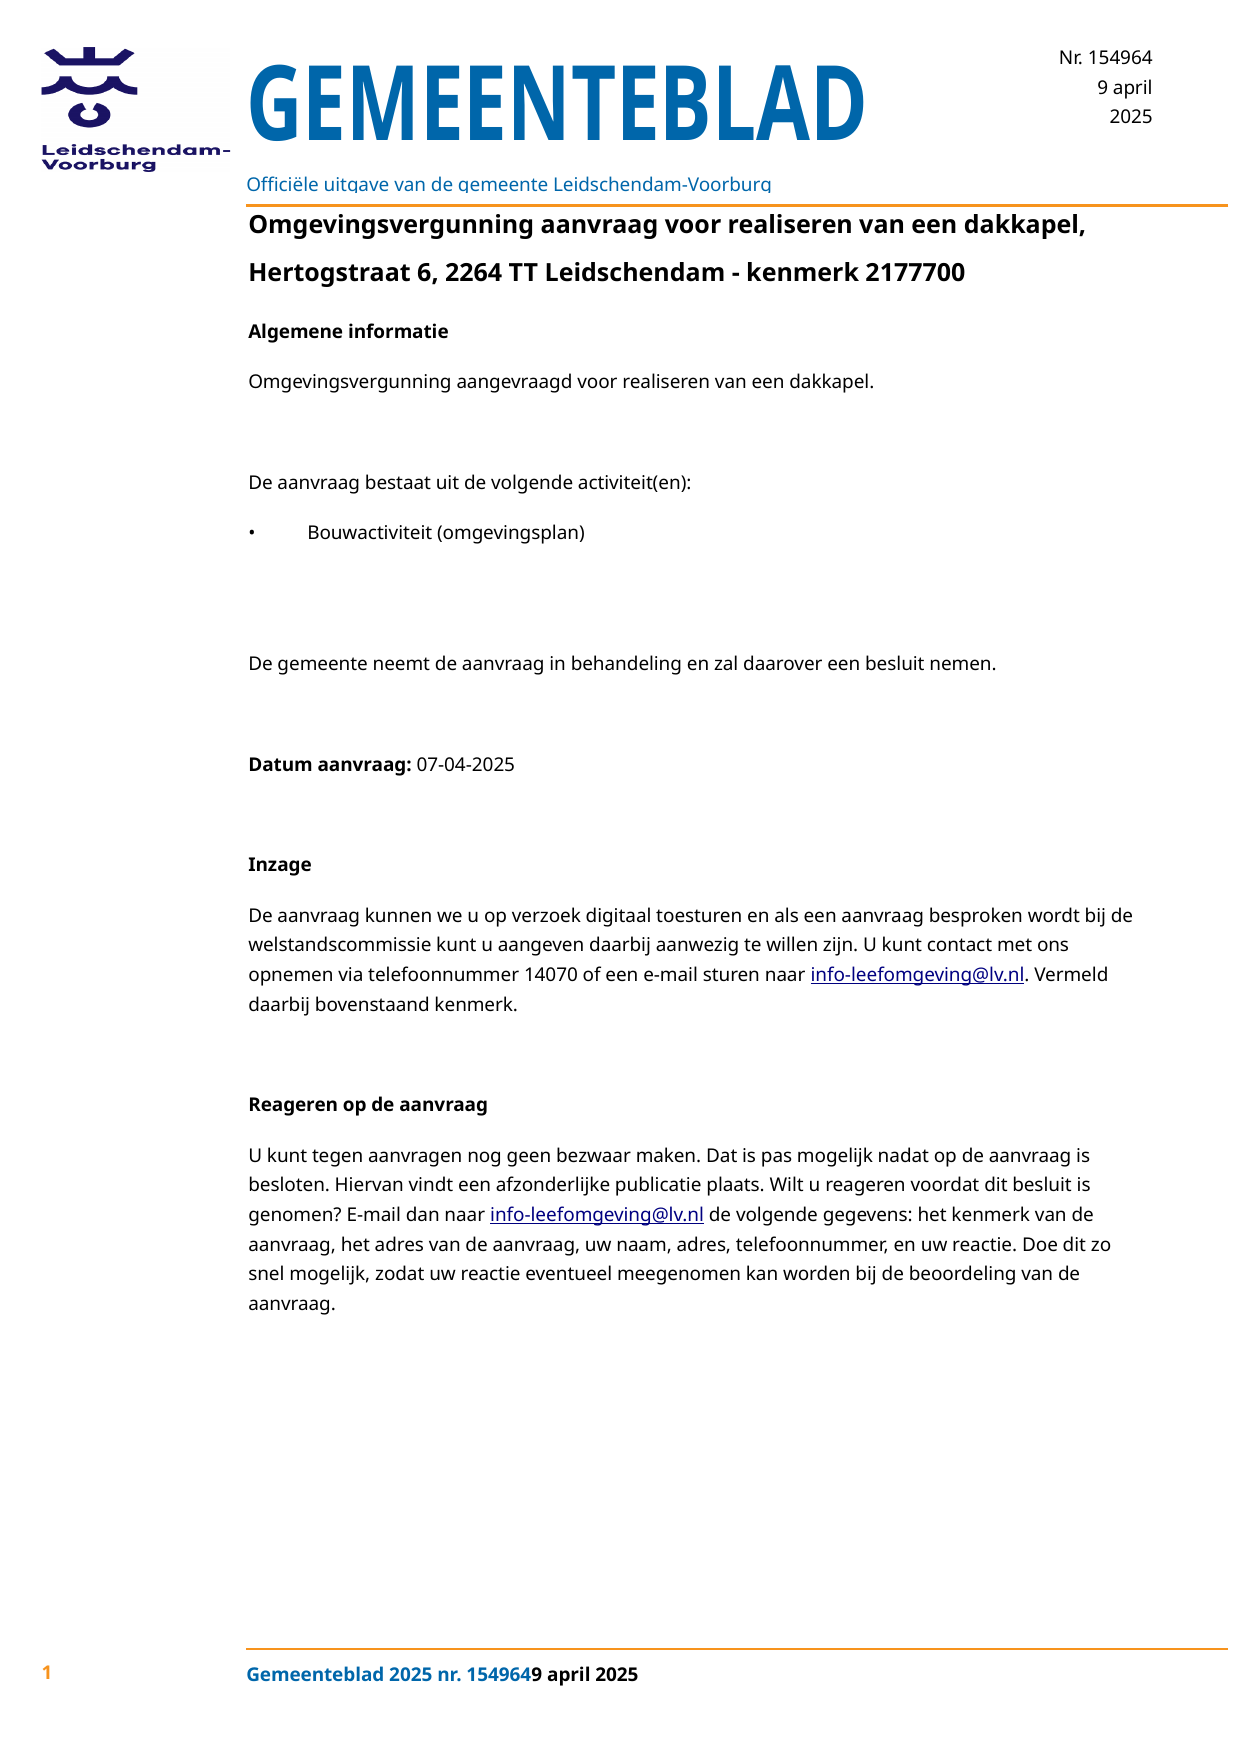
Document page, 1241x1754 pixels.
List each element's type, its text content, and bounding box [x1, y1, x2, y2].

text Inzage [248, 852, 1152, 877]
text De aanvraag kunnen we u op verzoek digitaal toesturen en als een aanvraag besproken wordt bij de welstandscommissie kunt u aangeven daarbij aanwezig te willen zijn. U kunt contact met ons opnemen via telefoonnummer 14070 of een e-mail sturen naar info-leefomgeving@lv.nl. Vermeld daarbij bovenstaand kenmerk. [248, 902, 1152, 1017]
text Omgevingsvergunning aangevraagd voor realiseren van een dakkapel. [248, 368, 1152, 394]
list Bouwactiviteit (omgevingsplan) [248, 519, 1152, 545]
text Algemene informatie [248, 318, 1152, 344]
text Omgevingsvergunning aanvraag voor realiseren van een dakkapel, Hertogstraat 6, 2264 TT Leidschendam - kenmerk 2177700 [248, 207, 1152, 288]
text De gemeente neemt de aanvraag in behandeling en zal daarover een besluit nemen. [248, 650, 1152, 676]
text Reageren op de aanvraag [248, 1092, 1152, 1117]
picture [41, 47, 231, 172]
text De aanvraag bestaat uit de volgende activiteit(en): [248, 469, 1152, 495]
text Datum aanvraag: 07-04-2025 [248, 751, 1152, 777]
text U kunt tegen aanvragen nog geen bezwaar maken. Dat is pas mogelijk nadat op de aanvraag is besloten. Hiervan vindt een afzonderlijke publicatie plaats. Wilt u reageren voordat dit besluit is genomen? E-mail dan naar info-leefomgeving@lv.nl de volgende gegevens: het kenmerk van de aanvraag, het adres van de aanvraag, uw naam, adres, telefoonnummer, en uw reactie. Doe dit zo snel mogelijk, zodat uw reactie eventueel meegenomen kan worden bij de beoordeling van de aanvraag. [248, 1142, 1152, 1316]
